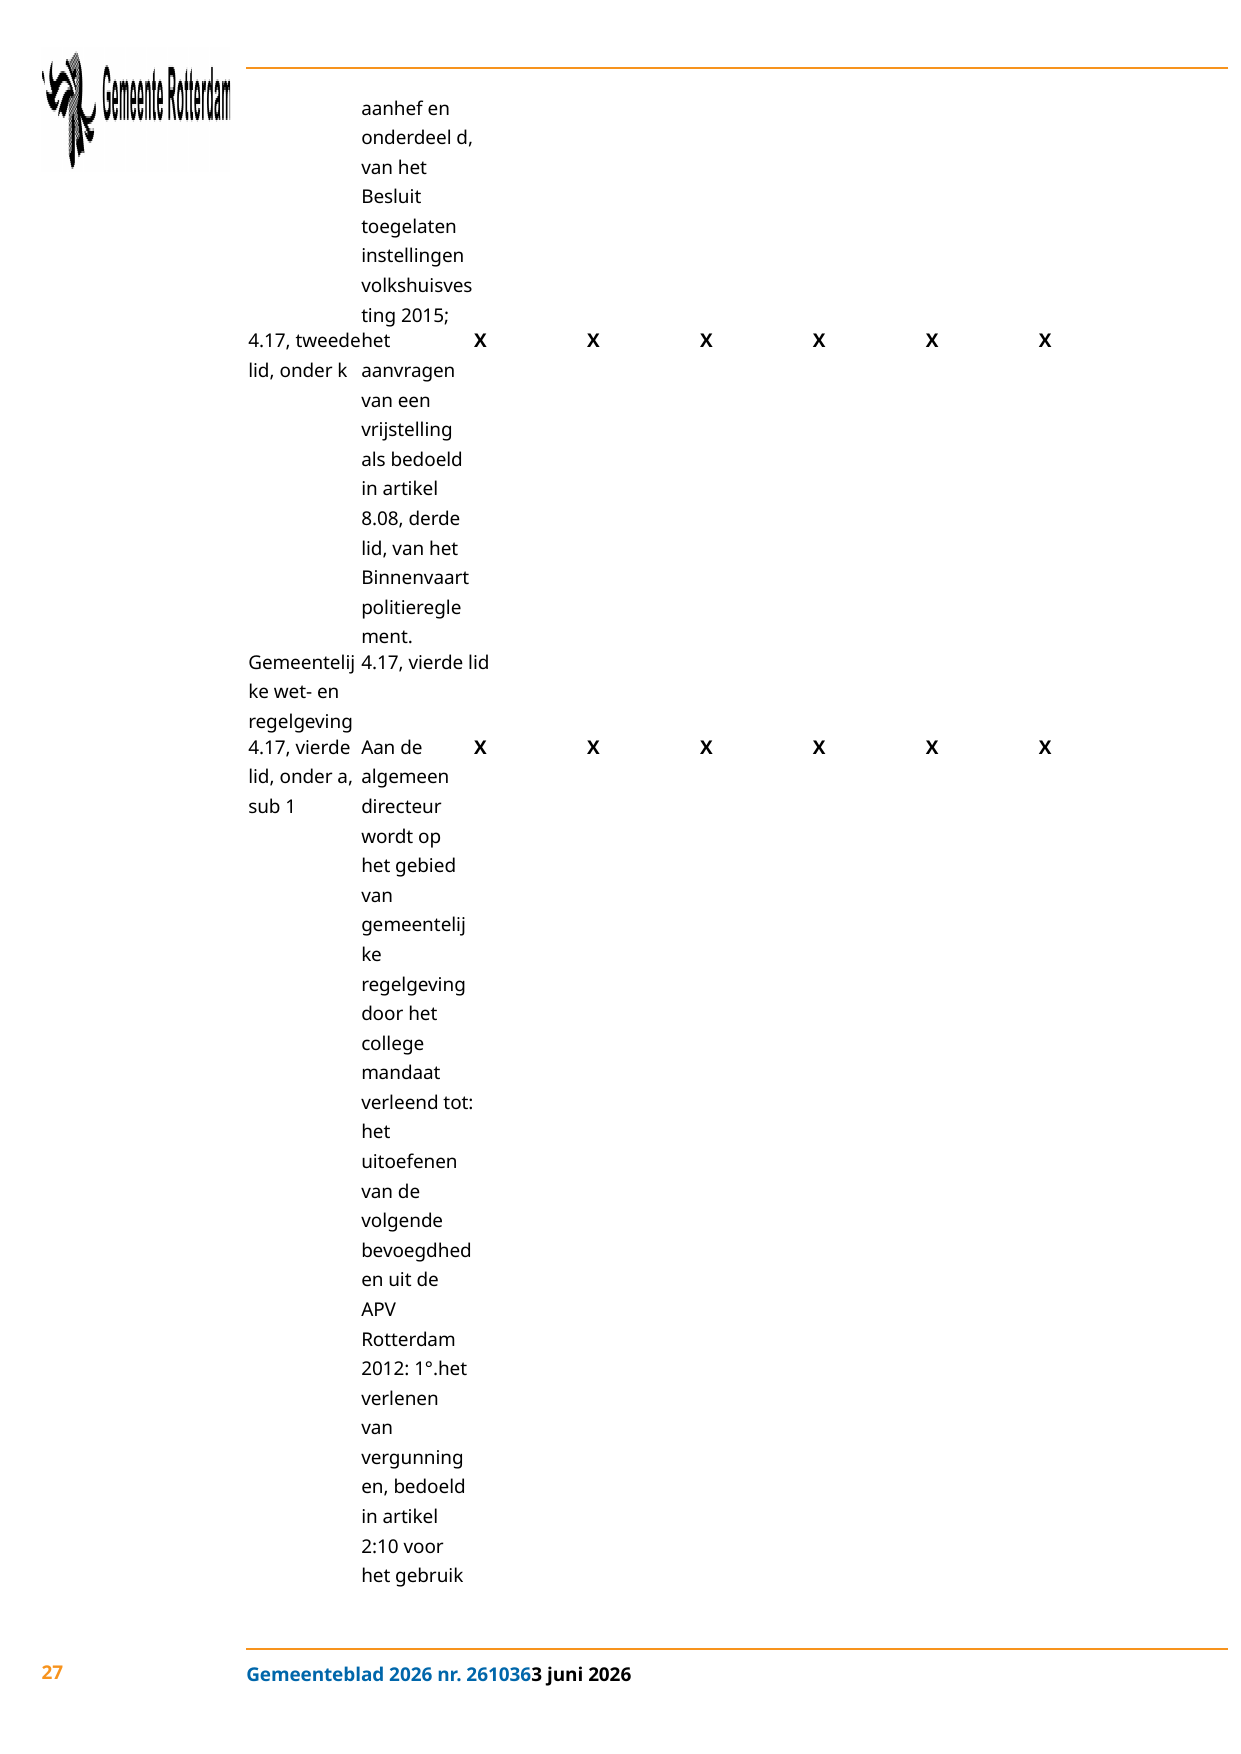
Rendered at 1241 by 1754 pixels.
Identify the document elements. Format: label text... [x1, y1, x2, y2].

table_cell 4.17, vierde lid [361, 649, 1152, 734]
table_cell Gemeentelijke wet- en regelgeving [248, 649, 361, 734]
table_cell X [474, 734, 587, 1588]
table_cell [474, 95, 587, 328]
table_cell X [1039, 328, 1152, 649]
table_cell [587, 95, 700, 328]
table_cell [813, 95, 926, 328]
picture [41, 47, 231, 172]
table_cell [700, 95, 813, 328]
table_cell X [1039, 734, 1152, 1588]
table_cell 4.17, tweede lid, onder k [248, 328, 361, 649]
table_cell X [926, 734, 1038, 1588]
table_cell [1039, 95, 1152, 328]
table_cell aanhef en onderdeel d, van het Besluit toegelaten instellingen volkshuisvesting 2015; [361, 95, 474, 328]
table_cell X [813, 734, 926, 1588]
table_cell [248, 95, 361, 328]
table_cell X [926, 328, 1038, 649]
table_cell X [700, 328, 813, 649]
table_cell X [587, 734, 700, 1588]
table_cell 4.17, vierde lid, onder a, sub 1 [248, 734, 361, 1588]
table_cell X [474, 328, 587, 649]
table_cell Aan de algemeen directeur wordt op het gebied van gemeentelijke regelgeving door het college mandaat verleend tot: het uitoefenen van de volgende bevoegdheden uit de APV Rotterdam 2012: 1°.het verlenen van vergunningen, bedoeld in artikel 2:10 voor het gebruik [361, 734, 474, 1588]
table_cell het aanvragen van een vrijstelling als bedoeld in artikel 8.08, derde lid, van het Binnenvaartpolitiereglement. [361, 328, 474, 649]
table_cell X [587, 328, 700, 649]
table_cell X [813, 328, 926, 649]
table_cell [926, 95, 1038, 328]
table_cell X [700, 734, 813, 1588]
